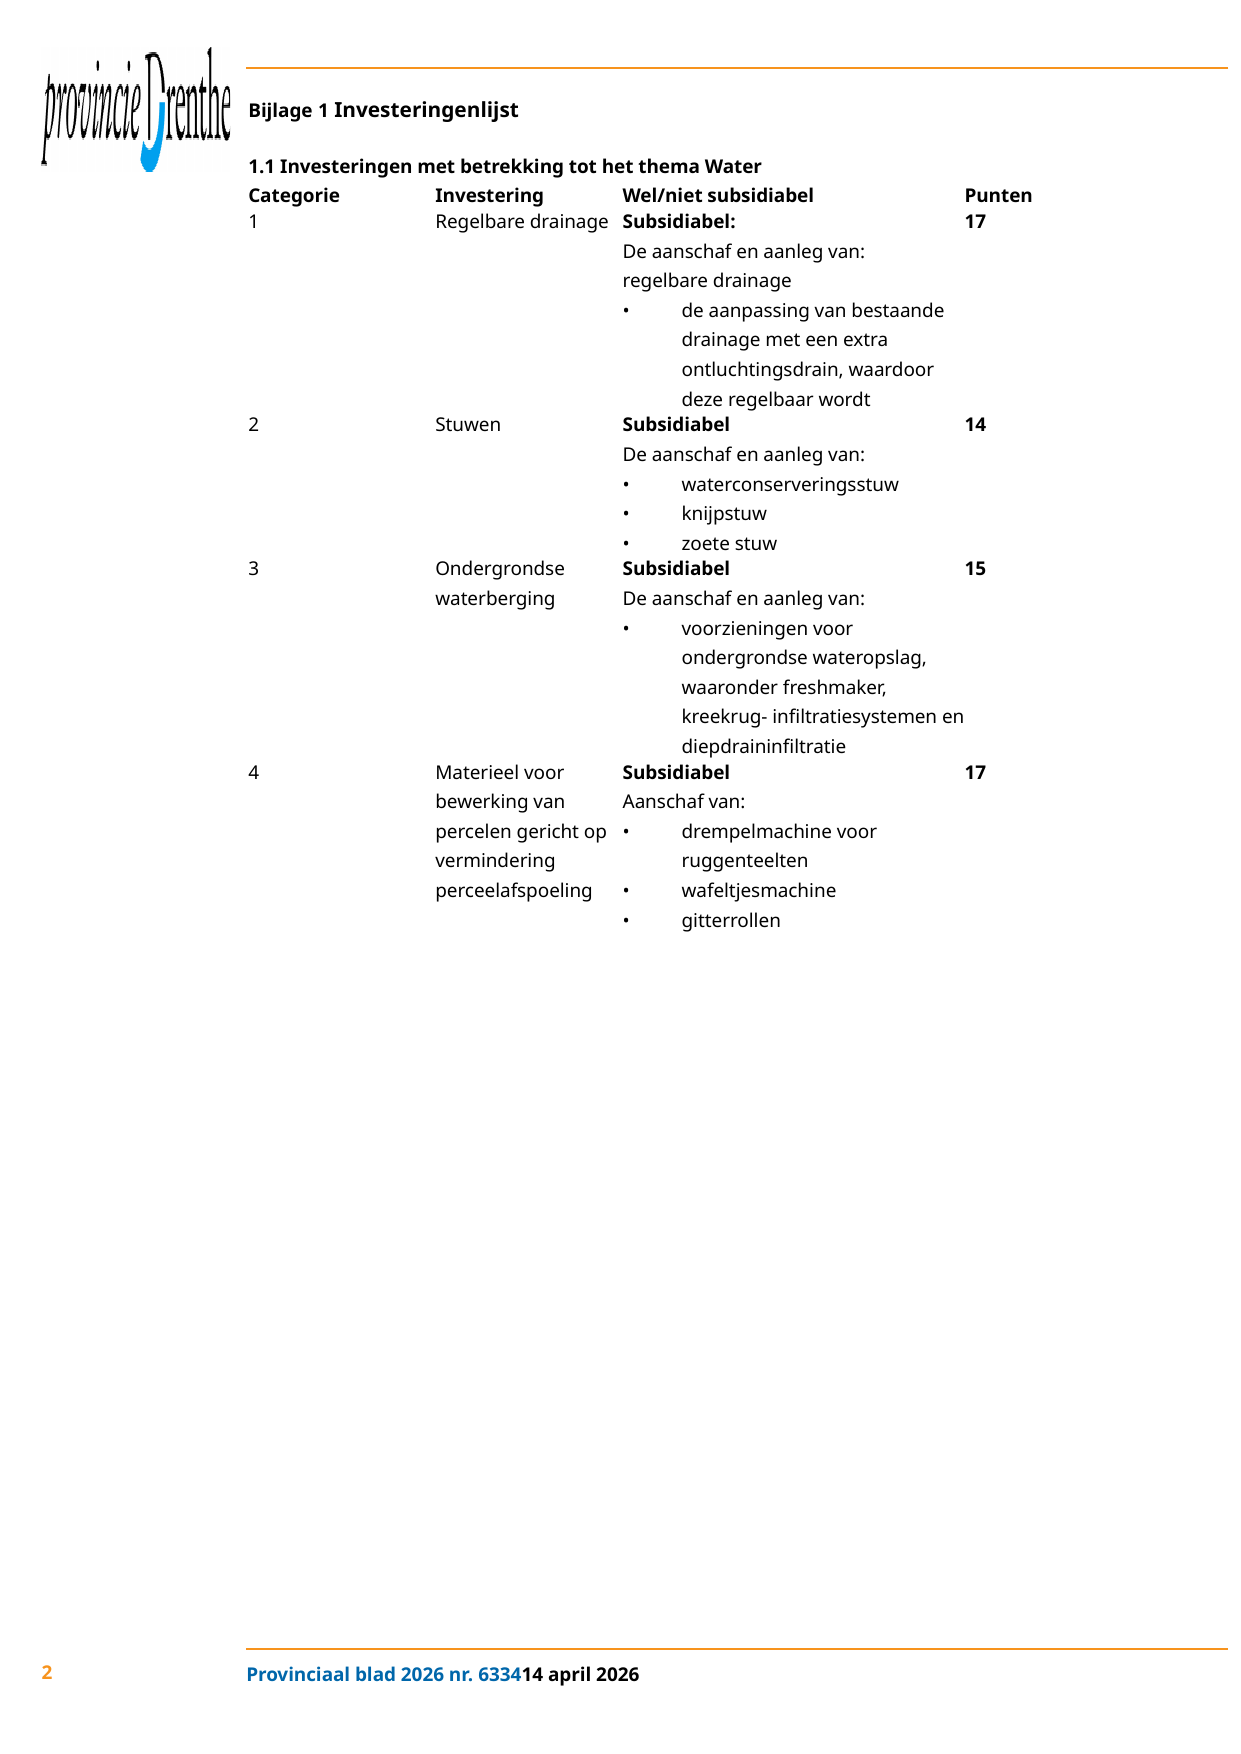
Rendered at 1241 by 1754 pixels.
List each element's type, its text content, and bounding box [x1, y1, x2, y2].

table_header Wel/niet subsidiabel [623, 183, 964, 208]
table_cell 14 [964, 412, 1152, 556]
table_cell Stuwen [435, 412, 622, 556]
table_cell Subsidiabel Aanschaf van: drempelmachine voor ruggenteelten wafeltjesmachine gitterrollen [623, 759, 964, 932]
table_cell 15 [964, 556, 1152, 759]
table_cell 2 [248, 412, 435, 556]
picture [41, 47, 231, 172]
table_cell 17 [964, 759, 1152, 932]
table_cell Subsidiabel: De aanschaf en aanleg van: regelbare drainage de aanpassing van bestaande drainage met een extra ontluchtingsdrain, waardoor deze regelbaar wordt [623, 208, 964, 412]
table_header Categorie [248, 183, 435, 208]
table_header Investering [435, 183, 622, 208]
table_cell Ondergrondse waterberging [435, 556, 622, 759]
table_cell Subsidiabel De aanschaf en aanleg van: voorzieningen voor ondergrondse wateropslag, waaronder freshmaker, kreekrug- infiltratiesystemen en diepdraininfiltratie [623, 556, 964, 759]
table_cell 4 [248, 759, 435, 932]
table_header Punten [964, 183, 1152, 208]
table_cell 1 [248, 208, 435, 412]
table_cell Materieel voor bewerking van percelen gericht op vermindering perceelafspoeling [435, 759, 622, 932]
table_cell Subsidiabel De aanschaf en aanleg van: waterconserveringsstuw knijpstuw zoete stuw [623, 412, 964, 556]
text Bijlage 1 Investeringenlijst [248, 95, 1152, 123]
table_cell 3 [248, 556, 435, 759]
text 1.1 Investeringen met betrekking tot het thema Water [248, 153, 1152, 179]
table_cell 17 [964, 208, 1152, 412]
table_cell Regelbare drainage [435, 208, 622, 412]
